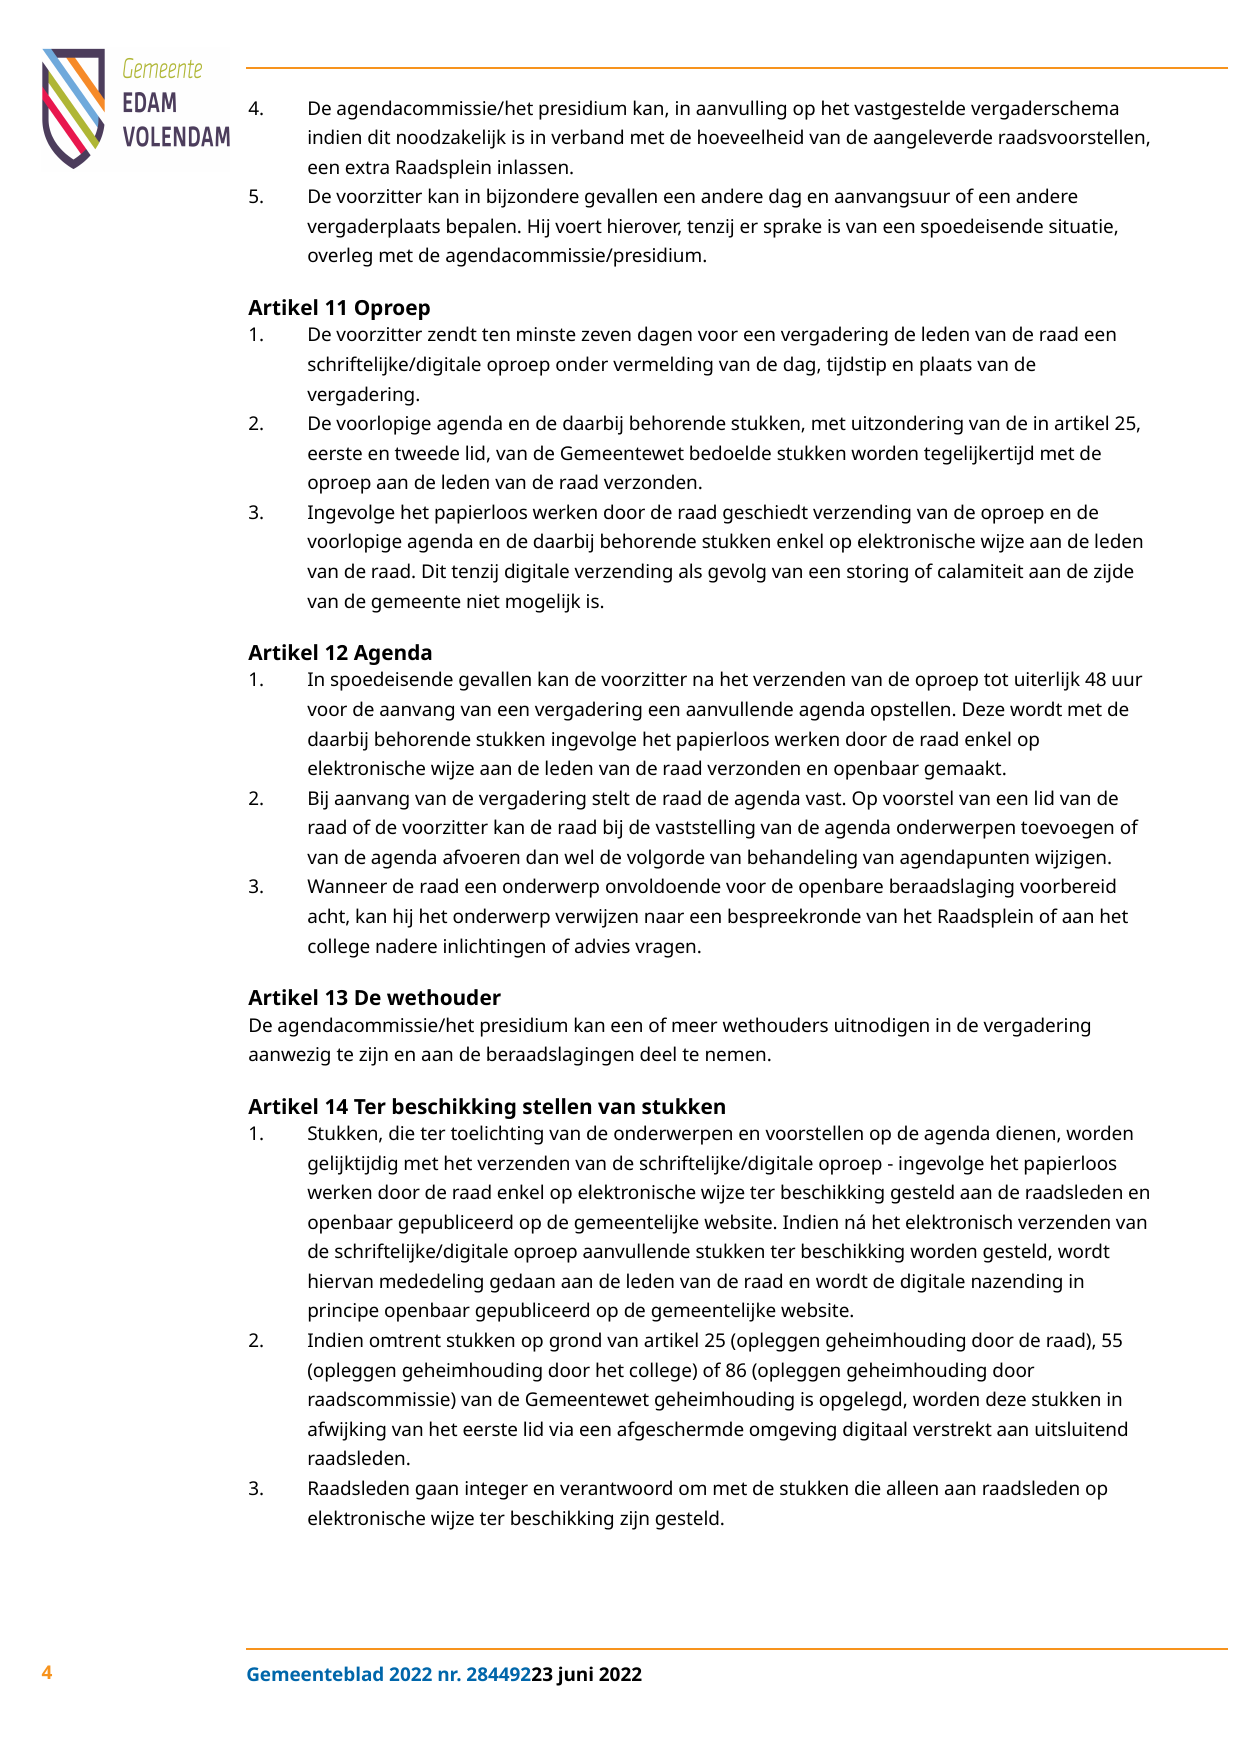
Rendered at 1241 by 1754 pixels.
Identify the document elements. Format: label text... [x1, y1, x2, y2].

list De voorzitter kan in bijzondere gevallen een andere dag en aanvangsuur of een andere vergaderplaats bepalen. Hij voert hierover, tenzij er sprake is van een spoedeisende situatie, overleg met de agendacommissie/presidium. [248, 183, 1152, 268]
text Artikel 14 Ter beschikking stellen van stukken [248, 1092, 1152, 1120]
list In spoedeisende gevallen kan de voorzitter na het verzenden van de oproep tot uiterlijk 48 uur voor de aanvang van een vergadering een aanvullende agenda opstellen. Deze wordt met de daarbij behorende stukken ingevolge het papierloos werken door de raad enkel op elektronische wijze aan de leden van de raad verzonden en openbaar gemaakt. [248, 667, 1152, 781]
text Artikel 13 De wethouder [248, 983, 1152, 1012]
text De agendacommissie/het presidium kan een of meer wethouders uitnodigen in de vergadering aanwezig te zijn en aan de beraadslagingen deel te nemen. [248, 1012, 1152, 1067]
list Wanneer de raad een onderwerp onvoldoende voor de openbare beraadslaging voorbereid acht, kan hij het onderwerp verwijzen naar een bespreekronde van het Raadsplein of aan het college nadere inlichtingen of advies vragen. [248, 874, 1152, 959]
list De agendacommissie/het presidium kan, in aanvulling op het vastgestelde vergaderschema indien dit noodzakelijk is in verband met de hoeveelheid van de aangeleverde raadsvoorstellen, een extra Raadsplein inlassen. [248, 95, 1152, 180]
list Bij aanvang van de vergadering stelt de raad de agenda vast. Op voorstel van een lid van de raad of de voorzitter kan de raad bij de vaststelling van de agenda onderwerpen toevoegen of van de agenda afvoeren dan wel de volgorde van behandeling van agendapunten wijzigen. [248, 785, 1152, 870]
list De voorzitter zendt ten minste zeven dagen voor een vergadering de leden van de raad een schriftelijke/digitale oproep onder vermelding van de dag, tijdstip en plaats van de vergadering. [248, 322, 1152, 406]
text Artikel 12 Agenda [248, 638, 1152, 667]
list De voorlopige agenda en de daarbij behorende stukken, met uitzondering van de in artikel 25, eerste en tweede lid, van de Gemeentewet bedoelde stukken worden tegelijkertijd met de oproep aan de leden van de raad verzonden. [248, 410, 1152, 495]
picture [41, 47, 231, 172]
list Raadsleden gaan integer en verantwoord om met de stukken die alleen aan raadsleden op elektronische wijze ter beschikking zijn gesteld. [248, 1475, 1152, 1531]
list Ingevolge het papierloos werken door de raad geschiedt verzending van de oproep en de voorlopige agenda en de daarbij behorende stukken enkel op elektronische wijze aan de leden van de raad. Dit tenzij digitale verzending als gevolg van een storing of calamiteit aan de zijde van de gemeente niet mogelijk is. [248, 499, 1152, 613]
list Stukken, die ter toelichting van de onderwerpen en voorstellen op de agenda dienen, worden gelijktijdig met het verzenden van de schriftelijke/digitale oproep - ingevolge het papierloos werken door de raad enkel op elektronische wijze ter beschikking gesteld aan de raadsleden en openbaar gepubliceerd op de gemeentelijke website. Indien ná het elektronisch verzenden van de schriftelijke/digitale oproep aanvullende stukken ter beschikking worden gesteld, wordt hiervan mededeling gedaan aan de leden van de raad en wordt de digitale nazending in principe openbaar gepubliceerd op de gemeentelijke website. [248, 1120, 1152, 1323]
list Indien omtrent stukken op grond van artikel 25 (opleggen geheimhouding door de raad), 55 (opleggen geheimhouding door het college) of 86 (opleggen geheimhouding door raadscommissie) van de Gemeentewet geheimhouding is opgelegd, worden deze stukken in afwijking van het eerste lid via een afgeschermde omgeving digitaal verstrekt aan uitsluitend raadsleden. [248, 1327, 1152, 1471]
text Artikel 11 Oproep [248, 293, 1152, 322]
